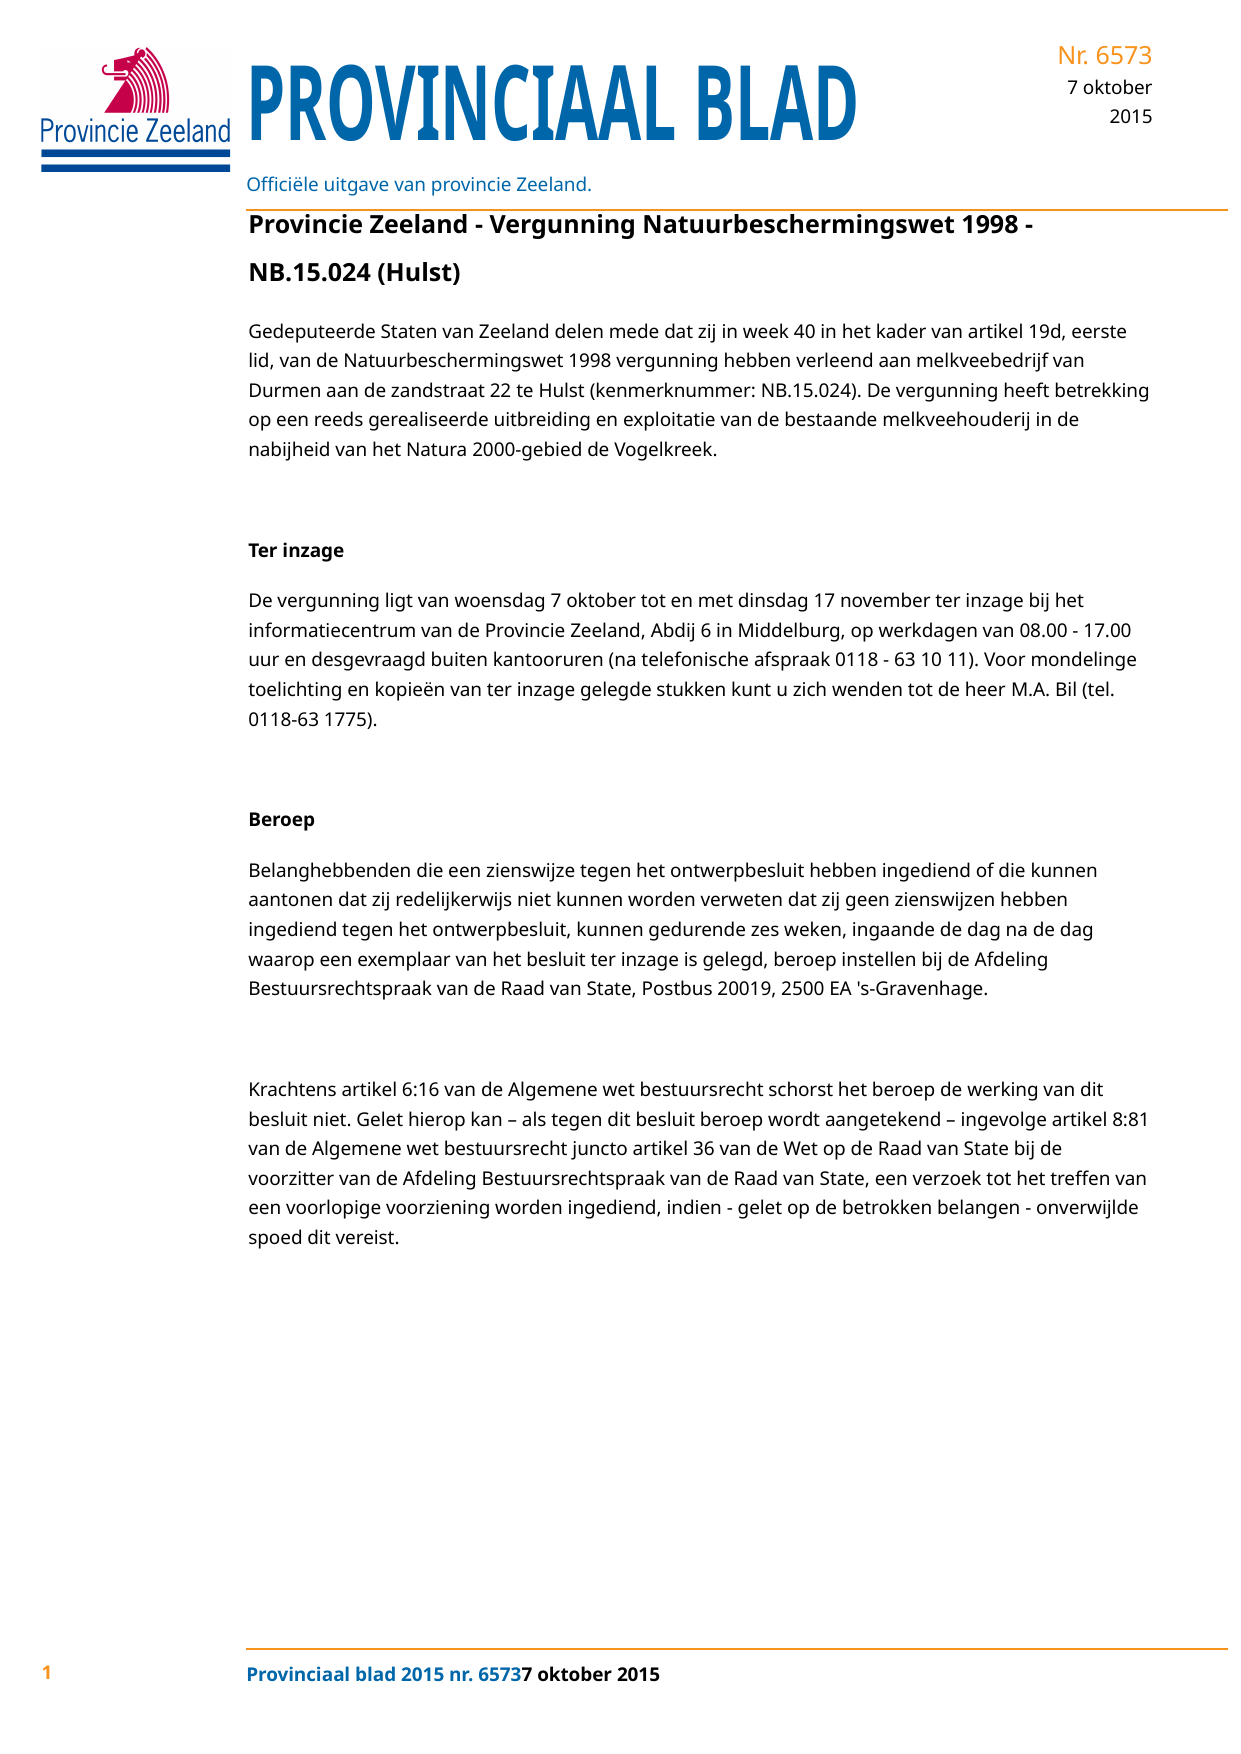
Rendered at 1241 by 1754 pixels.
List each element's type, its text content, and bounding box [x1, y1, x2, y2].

text Gedeputeerde Staten van Zeeland delen mede dat zij in week 40 in het kader van artikel 19d, eerste lid, van de Natuurbeschermingswet 1998 vergunning hebben verleend aan melkveebedrijf van Durmen aan de zandstraat 22 te Hulst (kenmerknummer: NB.15.024). De vergunning heeft betrekking op een reeds gerealiseerde uitbreiding en exploitatie van de bestaande melkveehouderij in de nabijheid van het Natura 2000-gebied de Vogelkreek. [248, 318, 1152, 462]
text Beroep [248, 807, 1152, 832]
text De vergunning ligt van woensdag 7 oktober tot en met dinsdag 17 november ter inzage bij het informatiecentrum van de Provincie Zeeland, Abdij 6 in Middelburg, op werkdagen van 08.00 - 17.00 uur en desgevraagd buiten kantooruren (na telefonische afspraak 0118 - 63 10 11). Voor mondelinge toelichting en kopieën van ter inzage gelegde stukken kunt u zich wenden tot de heer M.A. Bil (tel. 0118-63 1775). [248, 587, 1152, 732]
picture [41, 47, 231, 172]
text Krachtens artikel 6:16 van de Algemene wet bestuursrecht schorst het beroep de werking van dit besluit niet. Gelet hierop kan – als tegen dit besluit beroep wordt aangetekend – ingevolge artikel 8:81 van de Algemene wet bestuursrecht juncto artikel 36 van de Wet op de Raad van State bij de voorzitter van de Afdeling Bestuursrechtspraak van de Raad van State, een verzoek tot het treffen van een voorlopige voorziening worden ingediend, indien - gelet op de betrokken belangen - onverwijlde spoed dit vereist. [248, 1076, 1152, 1250]
text Ter inzage [248, 537, 1152, 563]
text Provincie Zeeland - Vergunning Natuurbeschermingswet 1998 - NB.15.024 (Hulst) [248, 211, 1152, 288]
text Belanghebbenden die een zienswijze tegen het ontwerpbesluit hebben ingediend of die kunnen aantonen dat zij redelijkerwijs niet kunnen worden verweten dat zij geen zienswijzen hebben ingediend tegen het ontwerpbesluit, kunnen gedurende zes weken, ingaande de dag na de dag waarop een exemplaar van het besluit ter inzage is gelegd, beroep instellen bij de Afdeling Bestuursrechtspraak van de Raad van State, Postbus 20019, 2500 EA 's-Gravenhage. [248, 857, 1152, 1001]
